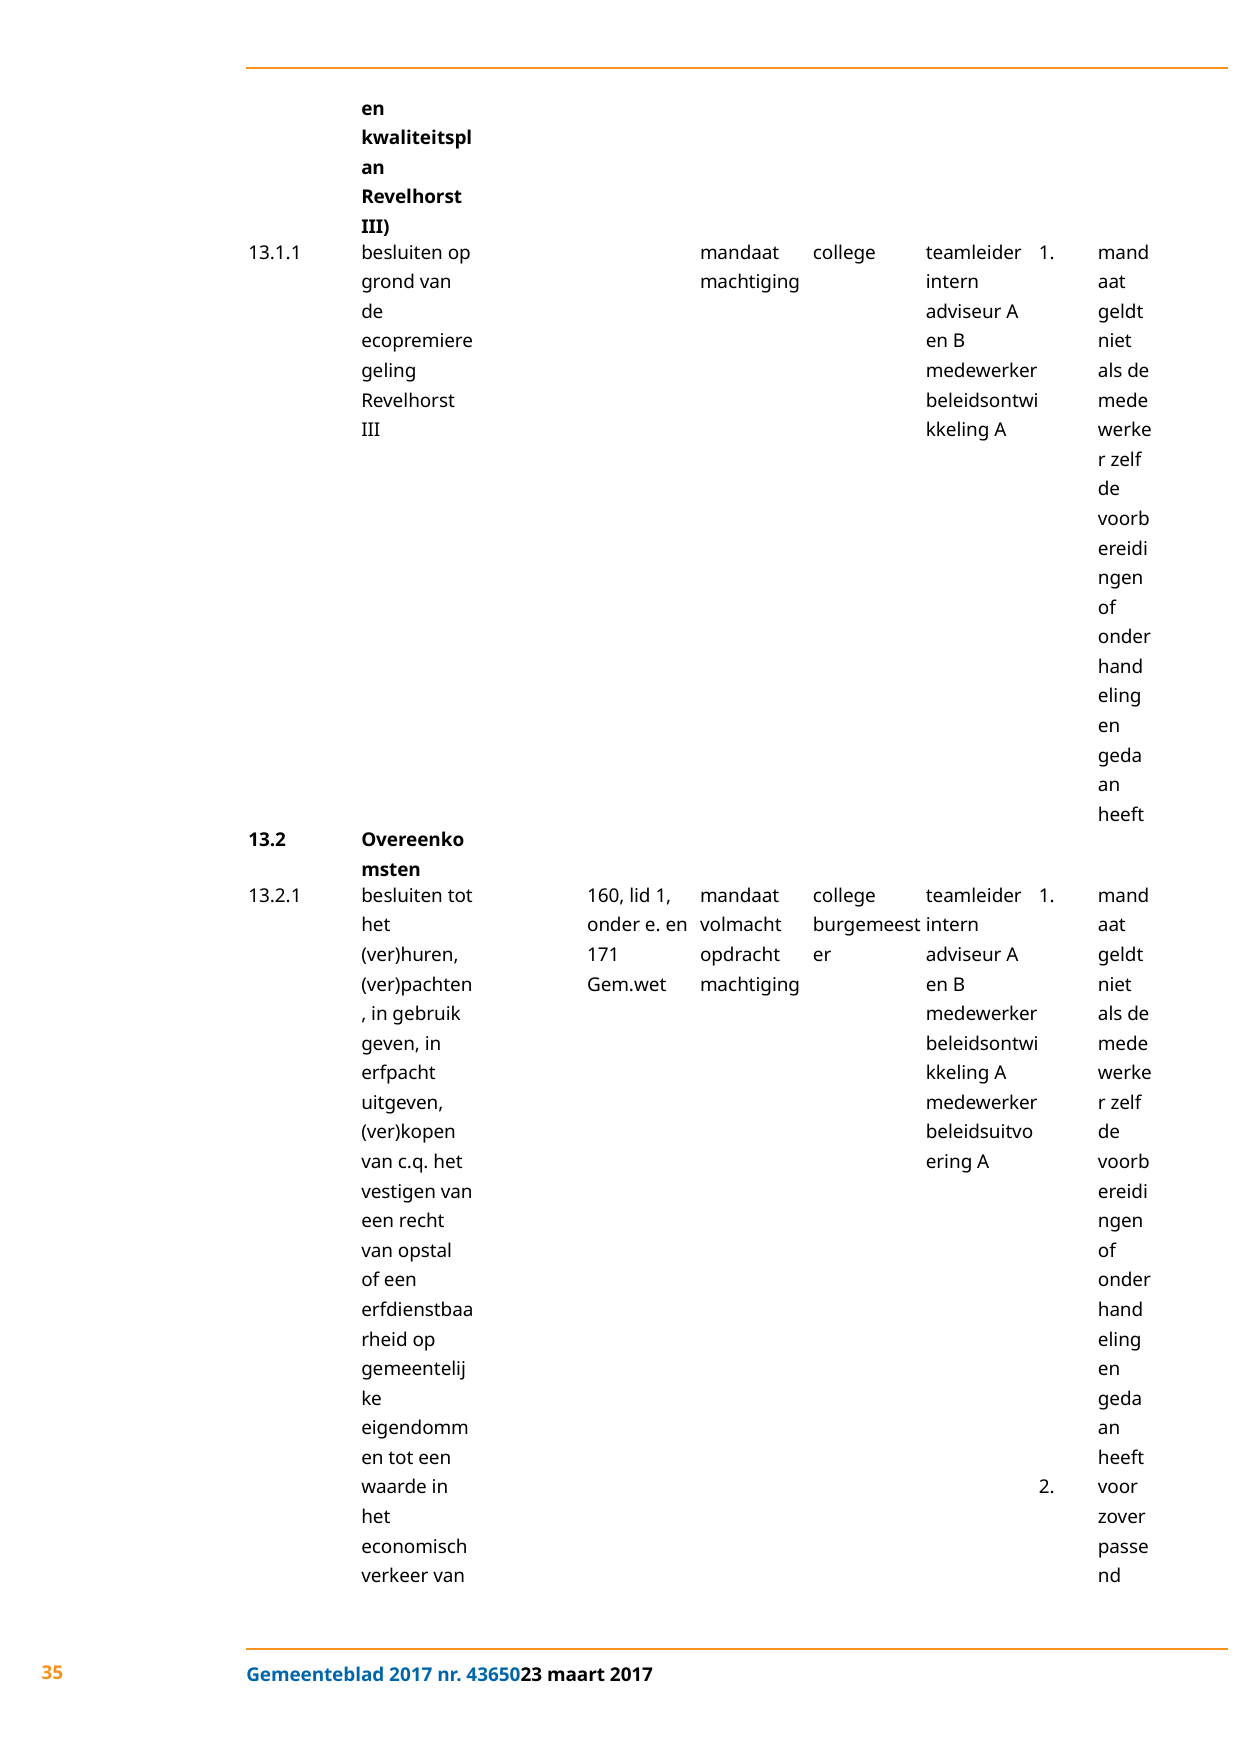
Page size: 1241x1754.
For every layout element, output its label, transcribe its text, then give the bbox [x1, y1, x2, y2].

table_cell [474, 882, 587, 1588]
table_cell [474, 239, 587, 827]
table_cell mandaat machtiging [700, 239, 813, 827]
table_cell [587, 239, 700, 827]
table_cell 13.2 [248, 827, 361, 882]
table_cell 160, lid 1, onder e. en 171 Gem.wet [587, 882, 700, 1588]
table_cell Overeenkomsten [361, 827, 474, 882]
table_cell en kwaliteitsplan Revelhorst III) [361, 95, 474, 239]
table_cell college burgemeester [813, 882, 926, 1588]
table_cell mandaat geldt niet als de medewerker zelf de voorbereidingen of onderhandelingen gedaan heeft [1039, 239, 1152, 827]
table_cell mandaat volmacht opdracht machtiging [700, 882, 813, 1588]
table_cell mandaat geldt niet als de medewerker zelf de voorbereidingen of onderhandelingen gedaan heeft voor zover passend [1039, 882, 1152, 1588]
table_cell [248, 95, 361, 239]
table_cell 13.1.1 [248, 239, 361, 827]
table_cell teamleider intern adviseur A en B medewerker beleidsontwikkeling A [926, 239, 1038, 827]
picture [41, 47, 231, 172]
table_cell teamleider intern adviseur A en B medewerker beleidsontwikkeling A medewerker beleidsuitvoering A [926, 882, 1038, 1588]
table_cell college [813, 239, 926, 827]
table_cell besluiten tot het (ver)huren, (ver)pachten, in gebruik geven, in erfpacht uitgeven, (ver)kopen van c.q. het vestigen van een recht van opstal of een erfdienstbaarheid op gemeentelijke eigendommen tot een waarde in het economisch verkeer van [361, 882, 474, 1588]
table_cell 13.2.1 [248, 882, 361, 1588]
table_cell besluiten op grond van de ecopremieregeling Revelhorst III [361, 239, 474, 827]
